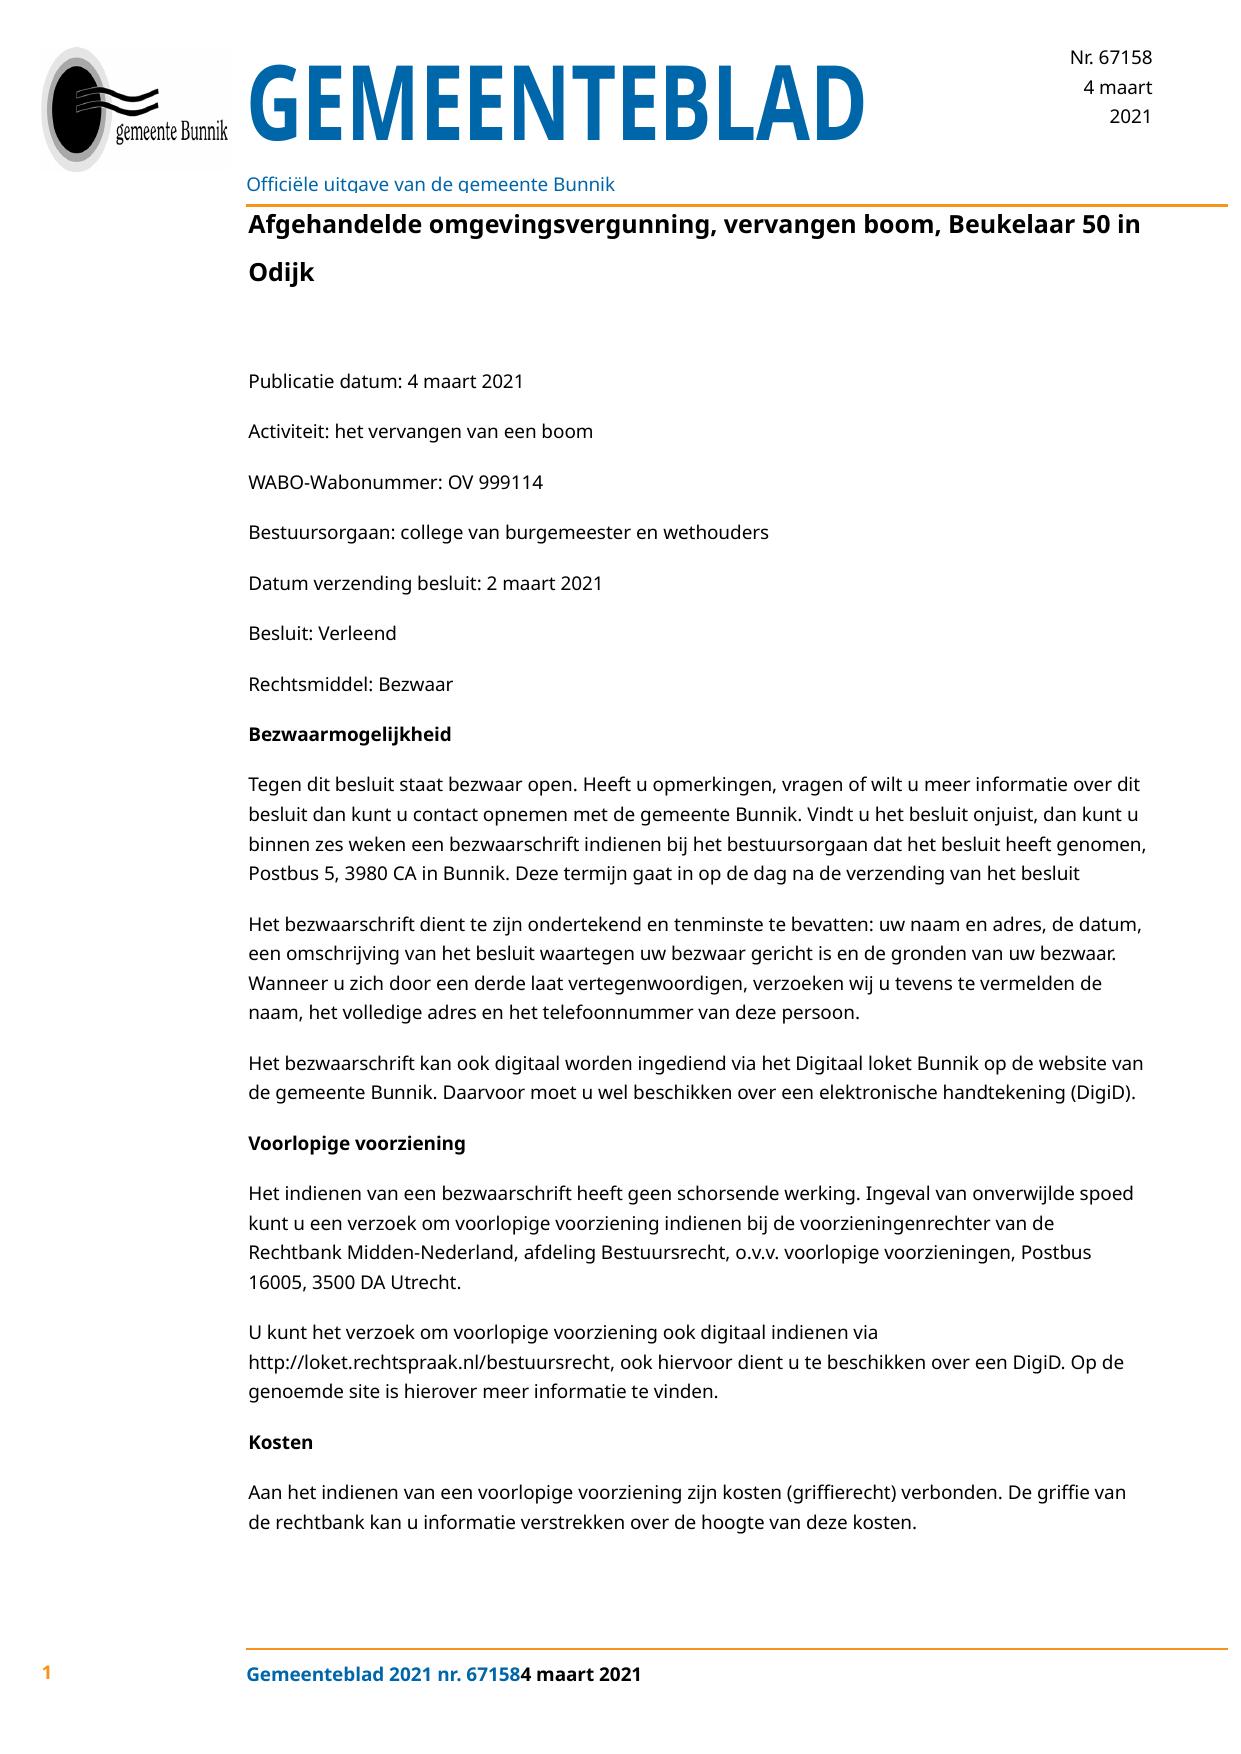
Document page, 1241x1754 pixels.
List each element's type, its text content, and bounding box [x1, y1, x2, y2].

text Rechtsmiddel: Bezwaar [248, 671, 1152, 697]
text Publicatie datum: 4 maart 2021 [248, 368, 1152, 394]
text Tegen dit besluit staat bezwaar open. Heeft u opmerkingen, vragen of wilt u meer informatie over dit besluit dan kunt u contact opnemen met de gemeente Bunnik. Vindt u het besluit onjuist, dan kunt u binnen zes weken een bezwaarschrift indienen bij het bestuursorgaan dat het besluit heeft genomen, Postbus 5, 3980 CA in Bunnik. Deze termijn gaat in op de dag na de verzending van het besluit [248, 772, 1152, 886]
text Afgehandelde omgevingsvergunning, vervangen boom, Beukelaar 50 in Odijk [248, 207, 1152, 288]
text Het indienen van een bezwaarschrift heeft geen schorsende werking. Ingeval van onverwijlde spoed kunt u een verzoek om voorlopige voorziening indienen bij de voorzieningenrechter van de Rechtbank Midden-Nederland, afdeling Bestuursrecht, o.v.v. voorlopige voorzieningen, Postbus 16005, 3500 DA Utrecht. [248, 1180, 1152, 1295]
text WABO-Wabonummer: OV 999114 [248, 469, 1152, 495]
text Datum verzending besluit: 2 maart 2021 [248, 570, 1152, 596]
text U kunt het verzoek om voorlopige voorziening ook digitaal indienen via http://loket.rechtspraak.nl/bestuursrecht, ook hiervoor dient u te beschikken over een DigiD. Op de genoemde site is hierover meer informatie te vinden. [248, 1319, 1152, 1404]
text Activiteit: het vervangen van een boom [248, 419, 1152, 444]
text Het bezwaarschrift dient te zijn ondertekend en tenminste te bevatten: uw naam en adres, de datum, een omschrijving van het besluit waartegen uw bezwaar gericht is en de gronden van uw bezwaar. Wanneer u zich door een derde laat vertegenwoordigen, verzoeken wij u tevens te vermelden de naam, het volledige adres en het telefoonnummer van deze persoon. [248, 911, 1152, 1025]
text Het bezwaarschrift kan ook digitaal worden ingediend via het Digitaal loket Bunnik op de website van de gemeente Bunnik. Daarvoor moet u wel beschikken over een elektronische handtekening (DigiD). [248, 1050, 1152, 1105]
text Bestuursorgaan: college van burgemeester en wethouders [248, 519, 1152, 545]
text Aan het indienen van een voorlopige voorziening zijn kosten (griffierecht) verbonden. De griffie van de rechtbank kan u informatie verstrekken over de hoogte van deze kosten. [248, 1479, 1152, 1535]
picture [41, 47, 231, 172]
text Voorlopige voorziening [248, 1130, 1152, 1156]
text Besluit: Verleend [248, 620, 1152, 646]
text Kosten [248, 1429, 1152, 1455]
text Bezwaarmogelijkheid [248, 721, 1152, 747]
